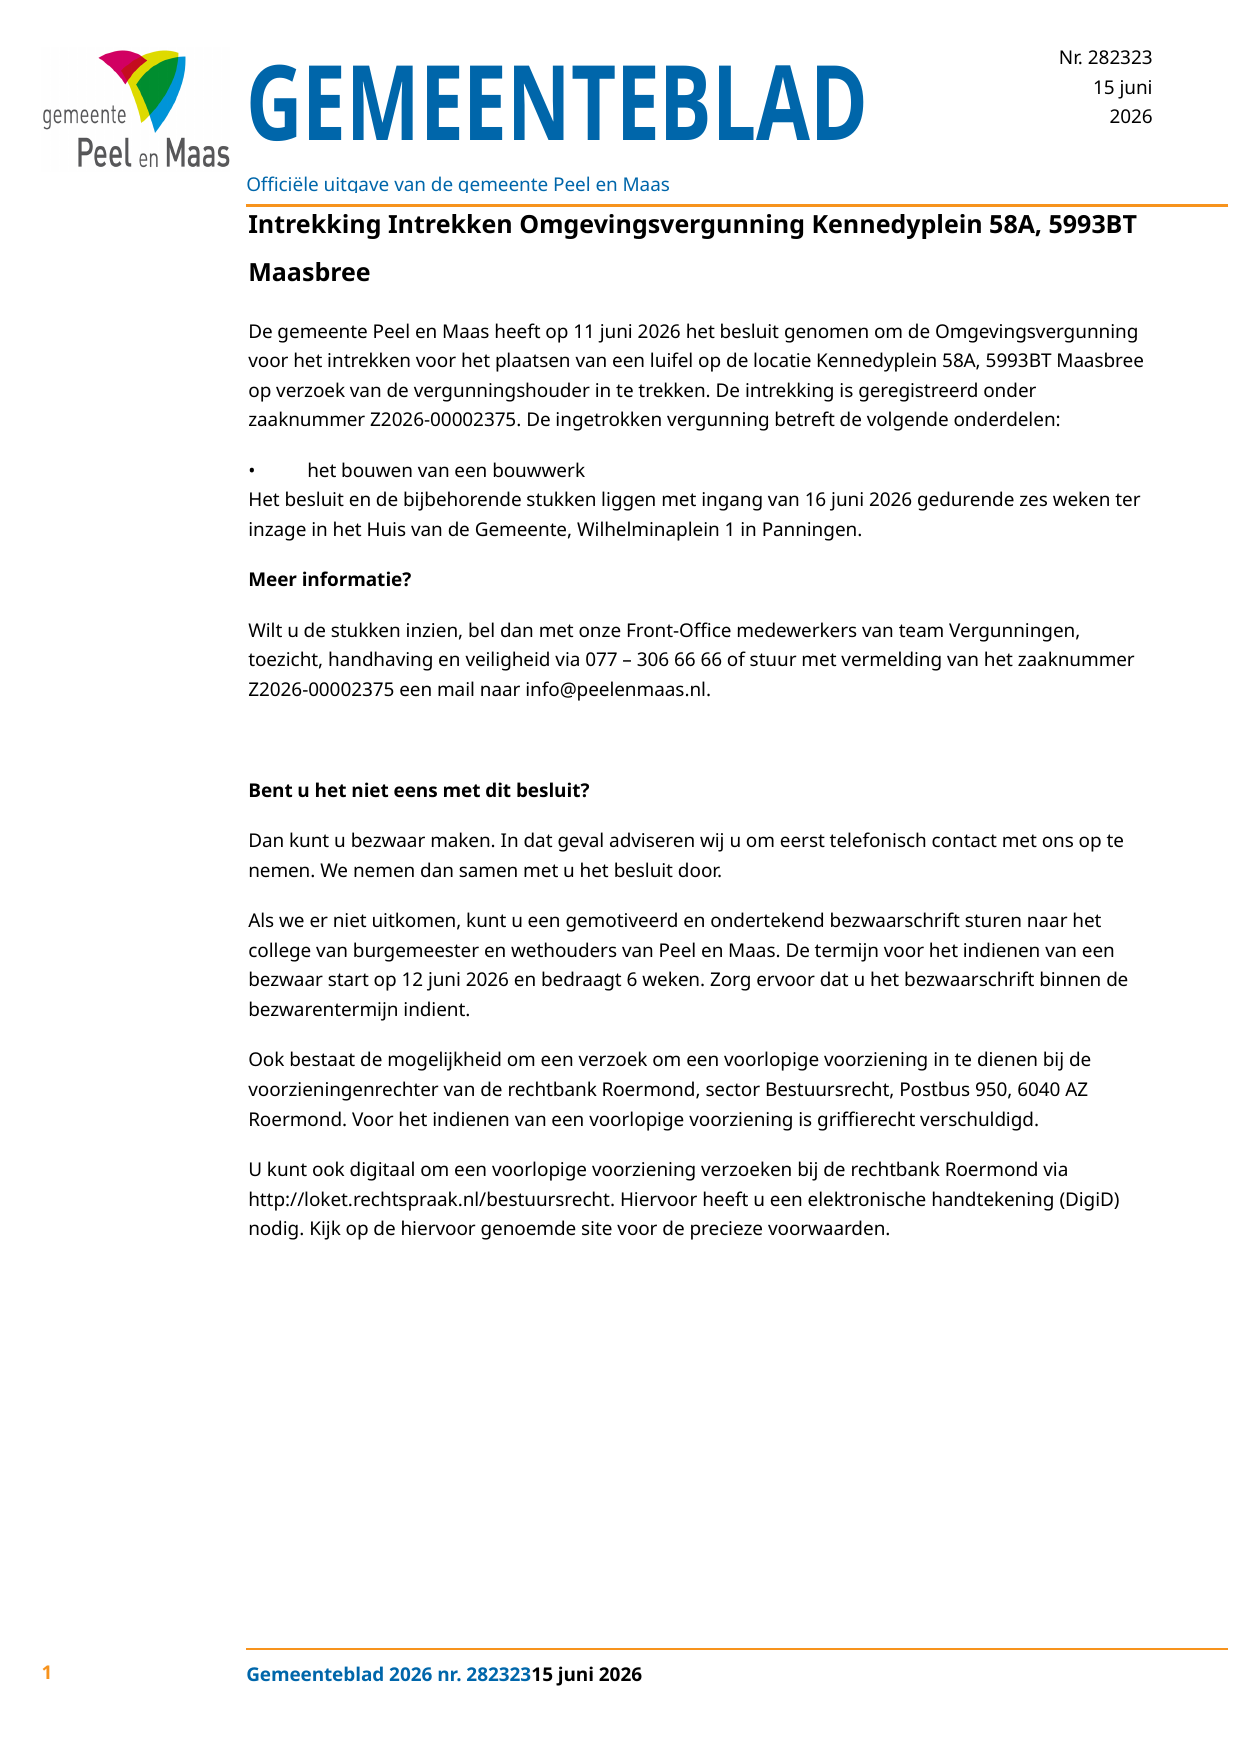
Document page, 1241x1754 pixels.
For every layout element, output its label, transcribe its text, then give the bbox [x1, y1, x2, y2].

text Intrekking Intrekken Omgevingsvergunning Kennedyplein 58A, 5993BT Maasbree [248, 207, 1152, 288]
text Wilt u de stukken inzien, bel dan met onze Front-Office medewerkers van team Vergunningen, toezicht, handhaving en veiligheid via 077 – 306 66 66 of stuur met vermelding van het zaaknummer Z2026-00002375 een mail naar info@peelenmaas.nl. [248, 617, 1152, 702]
text Als we er niet uitkomen, kunt u een gemotiveerd en ondertekend bezwaarschrift sturen naar het college van burgemeester en wethouders van Peel en Maas. De termijn voor het indienen van een bezwaar start op 12 juni 2026 en bedraagt 6 weken. Zorg ervoor dat u het bezwaarschrift binnen de bezwarentermijn indient. [248, 907, 1152, 1022]
text Het besluit en de bijbehorende stukken liggen met ingang van 16 juni 2026 gedurende zes weken ter inzage in het Huis van de Gemeente, Wilhelminaplein 1 in Panningen. [248, 487, 1152, 542]
list het bouwen van een bouwwerk [248, 457, 1152, 483]
text U kunt ook digitaal om een voorlopige voorziening verzoeken bij de rechtbank Roermond via http://loket.rechtspraak.nl/bestuursrecht. Hiervoor heeft u een elektronische handtekening (DigiD) nodig. Kijk op de hiervoor genoemde site voor de precieze voorwaarden. [248, 1156, 1152, 1241]
picture [41, 47, 231, 172]
text Ook bestaat de mogelijkheid om een verzoek om een voorlopige voorziening in te dienen bij de voorzieningenrechter van de rechtbank Roermond, sector Bestuursrecht, Postbus 950, 6040 AZ Roermond. Voor het indienen van een voorlopige voorziening is griffierecht verschuldigd. [248, 1047, 1152, 1132]
text Bent u het niet eens met dit besluit? [248, 777, 1152, 803]
text De gemeente Peel en Maas heeft op 11 juni 2026 het besluit genomen om de Omgevingsvergunning voor het intrekken voor het plaatsen van een luifel op de locatie Kennedyplein 58A, 5993BT Maasbree op verzoek van de vergunningshouder in te trekken. De intrekking is geregistreerd onder zaaknummer Z2026-00002375. De ingetrokken vergunning betreft de volgende onderdelen: [248, 318, 1152, 432]
text Meer informatie? [248, 567, 1152, 592]
text Dan kunt u bezwaar maken. In dat geval adviseren wij u om eerst telefonisch contact met ons op te nemen. We nemen dan samen met u het besluit door. [248, 827, 1152, 883]
